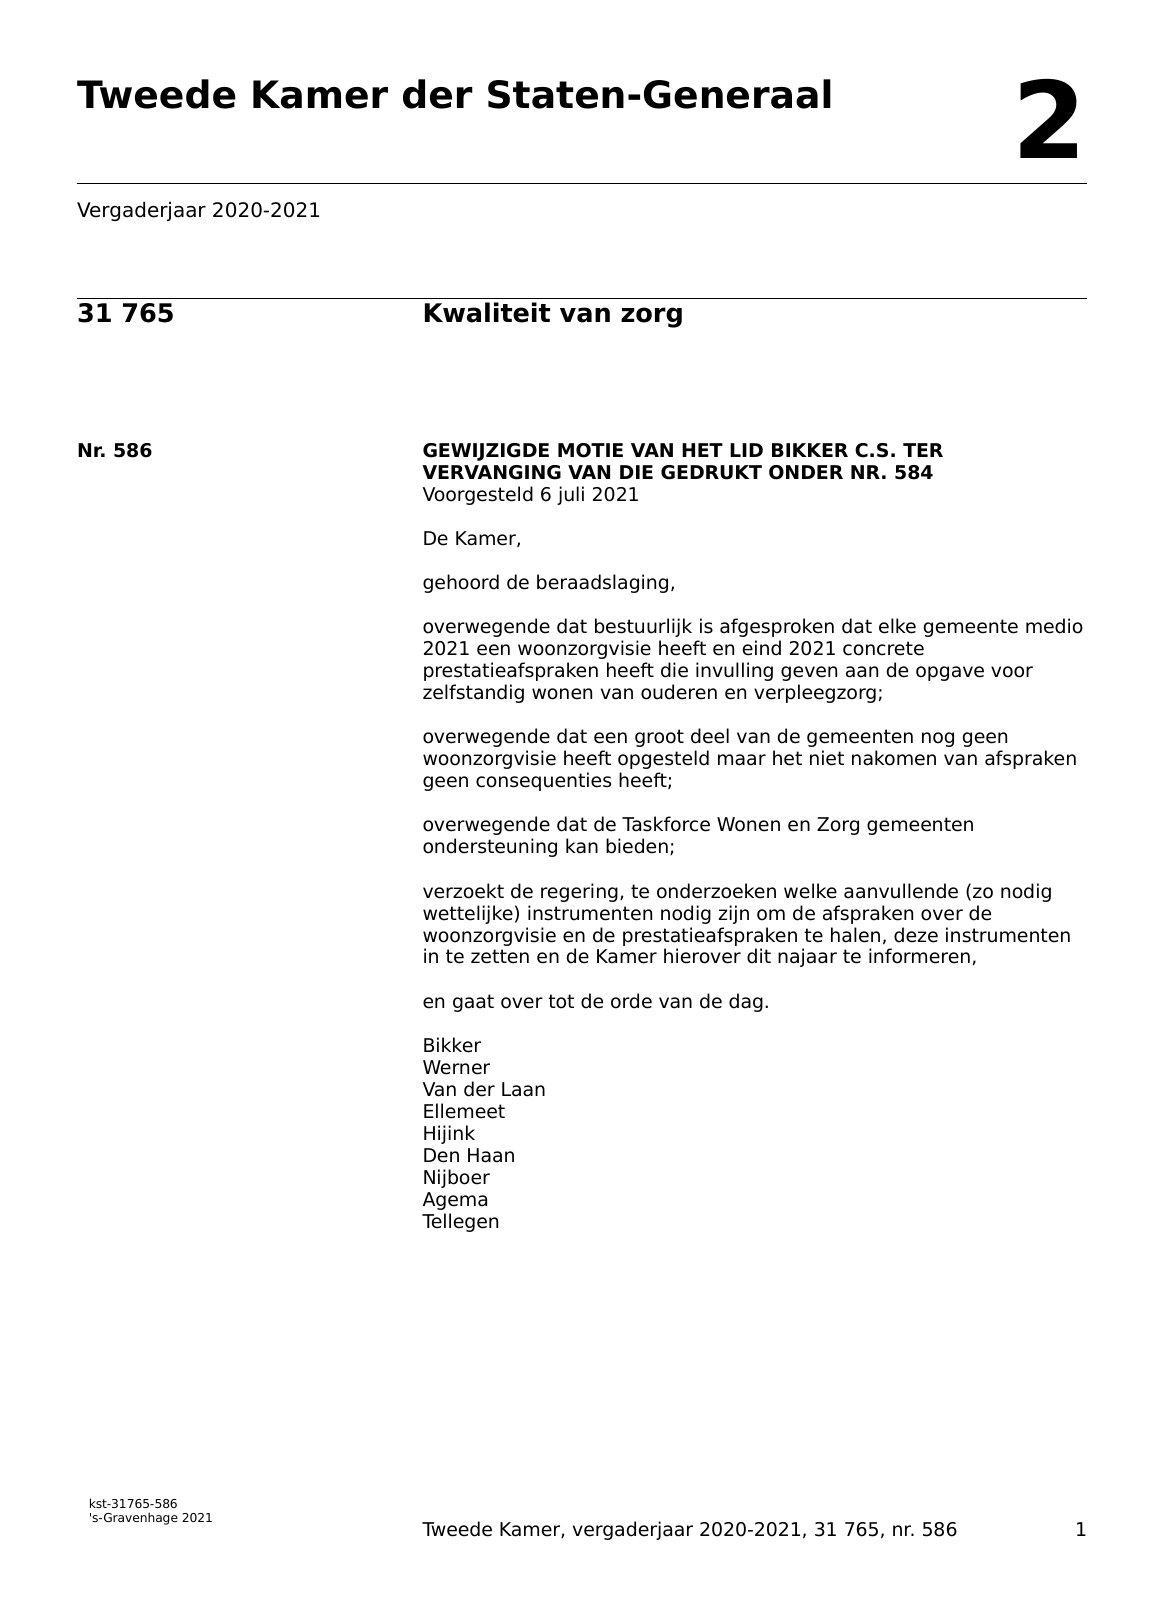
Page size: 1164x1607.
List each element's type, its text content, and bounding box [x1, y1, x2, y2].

text Hijink [422, 1123, 1087, 1145]
text Bikker [422, 1035, 1087, 1057]
subtitle 31 765 Kwaliteit van zorg [77, 299, 1087, 329]
text en gaat over tot de orde van de dag. [422, 991, 1087, 1013]
table_header 2 [886, 59, 1087, 183]
table_header Tweede Kamer der Staten-Generaal [77, 59, 886, 183]
text Van der Laan [422, 1079, 1087, 1101]
subtitle Nr. 586 GEWIJZIGDE MOTIE VAN HET LID BIKKER C.S. TER VERVANGING VAN DIE GEDRUKT ONDER NR. 584 [77, 440, 1087, 484]
text Agema [422, 1189, 1087, 1211]
text gehoord de beraadslaging, [422, 572, 1087, 594]
text Nijboer [422, 1167, 1087, 1189]
text 's-Gravenhage 2021 [88, 1511, 323, 1525]
text Ellemeet [422, 1101, 1087, 1123]
text De Kamer, [422, 528, 1087, 550]
text overwegende dat een groot deel van de gemeenten nog geen woonzorgvisie heeft opgesteld maar het niet nakomen van afspraken geen consequenties heeft; [422, 726, 1087, 792]
text overwegende dat de Taskforce Wonen en Zorg gemeenten ondersteuning kan bieden; [422, 814, 1087, 858]
text Tellegen [422, 1211, 1087, 1233]
text kst-31765-586 [88, 1497, 323, 1511]
text overwegende dat bestuurlijk is afgesproken dat elke gemeente medio 2021 een woonzorgvisie heeft en eind 2021 concrete prestatieafspraken heeft die invulling geven aan de opgave voor zelfstandig wonen van ouderen en verpleegzorg; [422, 616, 1087, 704]
text Werner [422, 1057, 1087, 1079]
text Voorgesteld 6 juli 2021 [422, 484, 1087, 506]
text verzoekt de regering, te onderzoeken welke aanvullende (zo nodig wettelijke) instrumenten nodig zijn om de afspraken over de woonzorgvisie en de prestatieafspraken te halen, deze instrumenten in te zetten en de Kamer hierover dit najaar te informeren, [422, 881, 1087, 968]
text Den Haan [422, 1145, 1087, 1167]
table_cell Vergaderjaar 2020-2021 [77, 184, 1087, 298]
